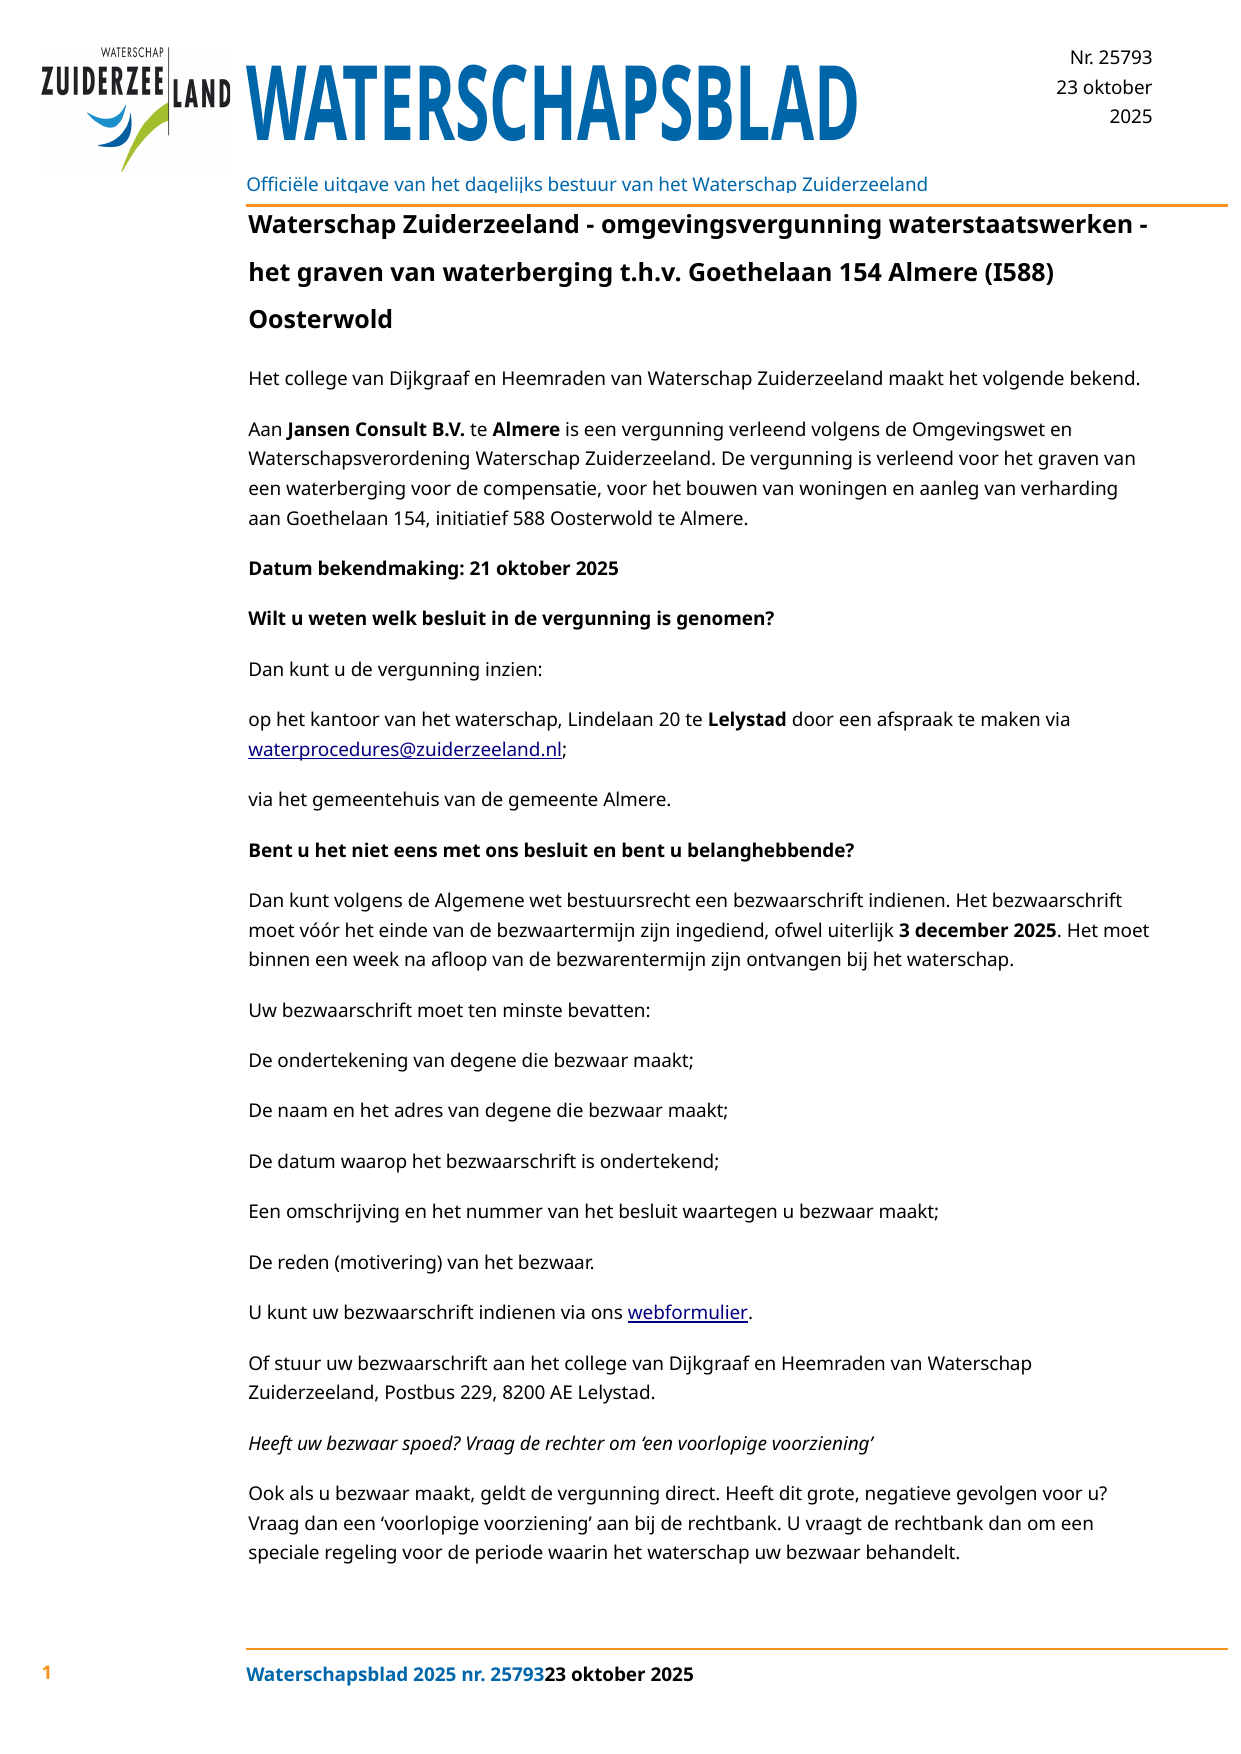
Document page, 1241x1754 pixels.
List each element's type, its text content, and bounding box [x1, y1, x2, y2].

text Bent u het niet eens met ons besluit en bent u belanghebbende? [248, 837, 1152, 862]
text De naam en het adres van degene die bezwaar maakt; [248, 1098, 1152, 1123]
text Uw bezwaarschrift moet ten minste bevatten: [248, 997, 1152, 1022]
text Dan kunt u de vergunning inzien: [248, 656, 1152, 682]
picture [41, 47, 231, 172]
text De ondertekening van degene die bezwaar maakt; [248, 1047, 1152, 1073]
text Heeft uw bezwaar spoed? Vraag de rechter om ‘een voorlopige voorziening’ [248, 1430, 1152, 1455]
text U kunt uw bezwaarschrift indienen via ons webformulier. [248, 1299, 1152, 1325]
text De reden (motivering) van het bezwaar. [248, 1249, 1152, 1274]
text via het gemeentehuis van de gemeente Almere. [248, 786, 1152, 812]
text De datum waarop het bezwaarschrift is ondertekend; [248, 1148, 1152, 1174]
text Dan kunt volgens de Algemene wet bestuursrecht een bezwaarschrift indienen. Het bezwaarschrift moet vóór het einde van de bezwaartermijn zijn ingediend, ofwel uiterlijk 3 december 2025. Het moet binnen een week na afloop van de bezwarentermijn zijn ontvangen bij het waterschap. [248, 887, 1152, 972]
text op het kantoor van het waterschap, Lindelaan 20 te Lelystad door een afspraak te maken via waterprocedures@zuiderzeeland.nl; [248, 706, 1152, 762]
text Wilt u weten welk besluit in de vergunning is genomen? [248, 606, 1152, 631]
text Aan Jansen Consult B.V. te Almere is een vergunning verleend volgens de Omgevingswet en Waterschapsverordening Waterschap Zuiderzeeland. De vergunning is verleend voor het graven van een waterberging voor de compensatie, voor het bouwen van woningen en aanleg van verharding aan Goethelaan 154, initiatief 588 Oosterwold te Almere. [248, 416, 1152, 530]
text Datum bekendmaking: 21 oktober 2025 [248, 555, 1152, 581]
text Of stuur uw bezwaarschrift aan het college van Dijkgraaf en Heemraden van Waterschap Zuiderzeeland, Postbus 229, 8200 AE Lelystad. [248, 1350, 1152, 1405]
text Een omschrijving en het nummer van het besluit waartegen u bezwaar maakt; [248, 1198, 1152, 1224]
text Ook als u bezwaar maakt, geldt de vergunning direct. Heeft dit grote, negatieve gevolgen voor u? Vraag dan een ‘voorlopige voorziening’ aan bij de rechtbank. U vraagt de rechtbank dan om een speciale regeling voor de periode waarin het waterschap uw bezwaar behandelt. [248, 1480, 1152, 1565]
text Waterschap Zuiderzeeland - omgevingsvergunning waterstaatswerken - het graven van waterberging t.h.v. Goethelaan 154 Almere (I588) Oosterwold [248, 207, 1152, 336]
text Het college van Dijkgraaf en Heemraden van Waterschap Zuiderzeeland maakt het volgende bekend. [248, 366, 1152, 391]
